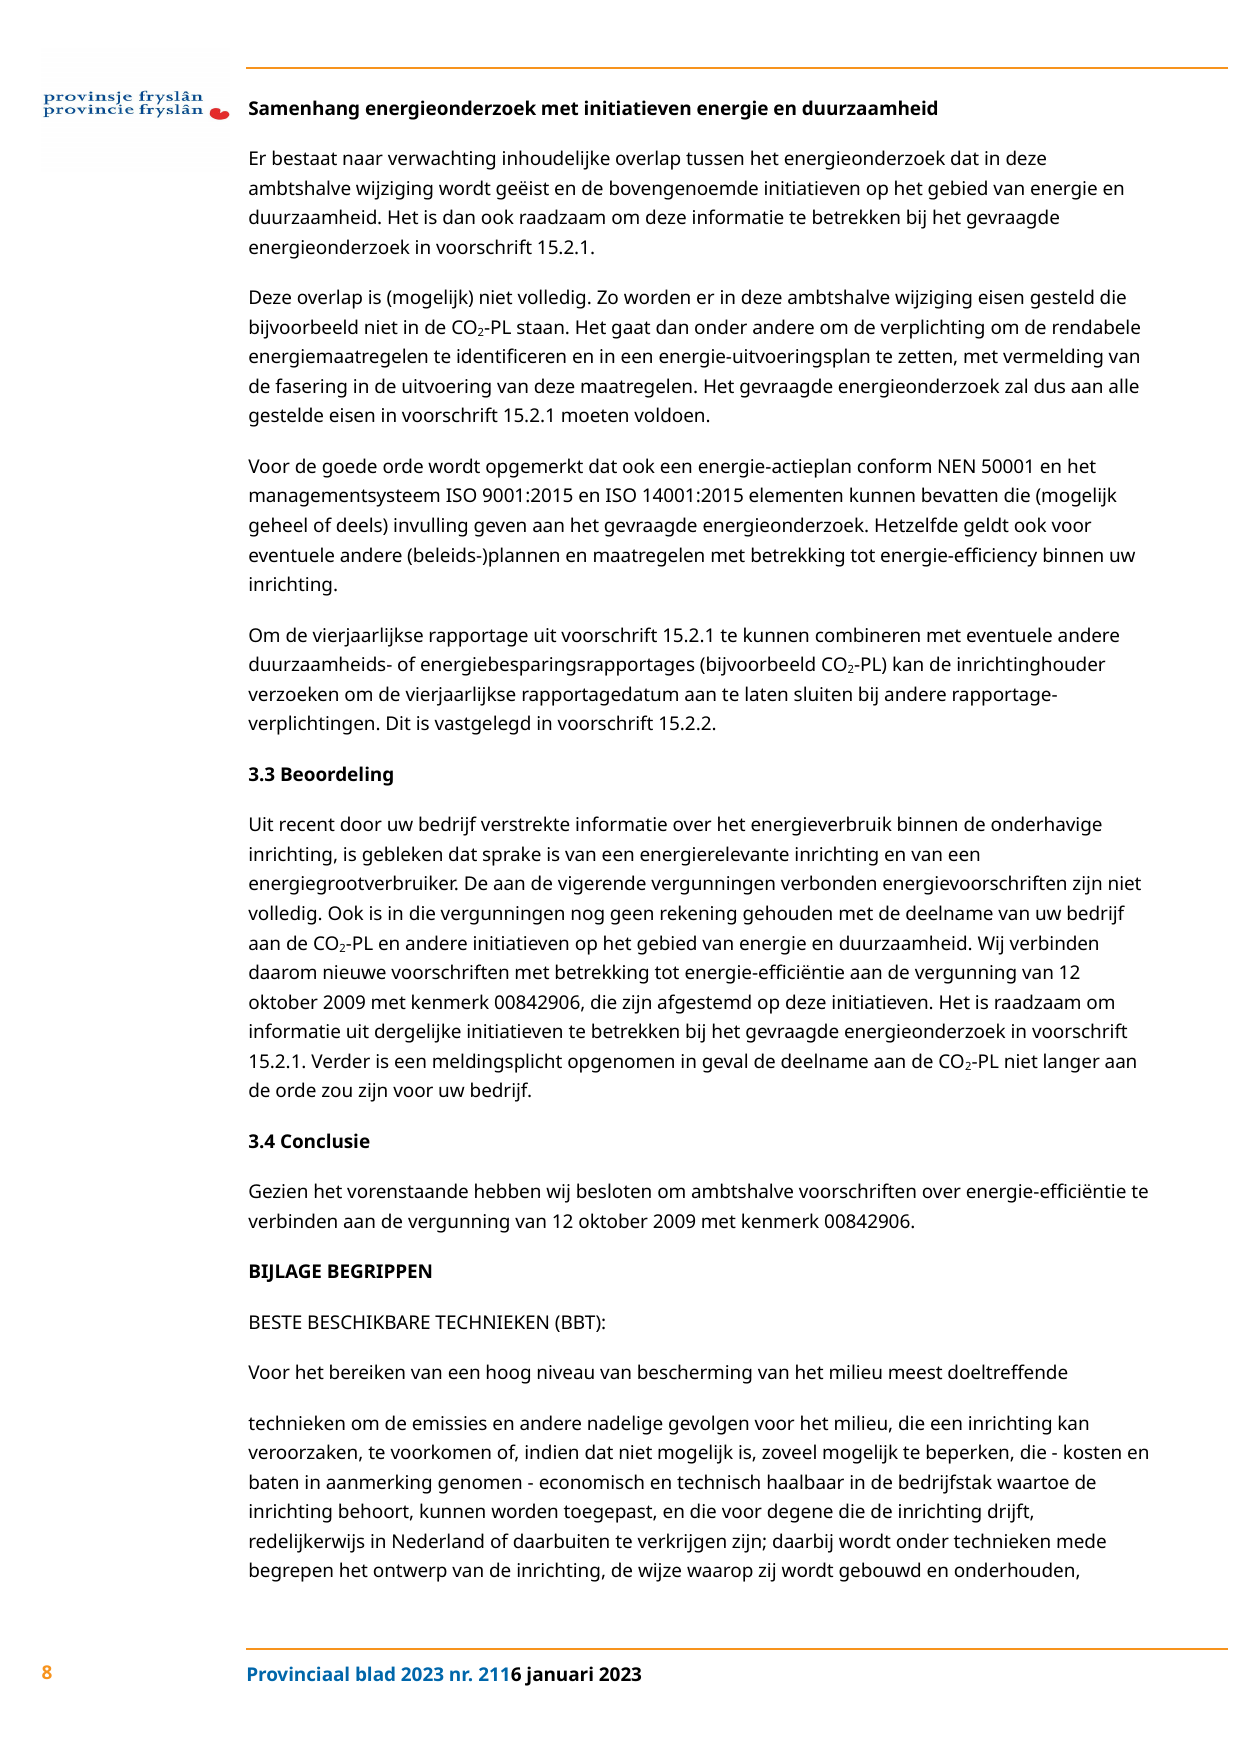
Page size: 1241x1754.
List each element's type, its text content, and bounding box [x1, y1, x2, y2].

text 3.4 Conclusie [248, 1128, 1152, 1154]
text 3.3 Beoordeling [248, 761, 1152, 787]
text BIJLAGE BEGRIPPEN [248, 1258, 1152, 1284]
picture [41, 47, 231, 172]
text Gezien het vorenstaande hebben wij besloten om ambtshalve voorschriften over energie-efficiëntie te verbinden aan de vergunning van 12 oktober 2009 met kenmerk 00842906. [248, 1178, 1152, 1234]
text Uit recent door uw bedrijf verstrekte informatie over het energieverbruik binnen de onderhavige inrichting, is gebleken dat sprake is van een energierelevante inrichting en van een energiegrootverbruiker. De aan de vigerende vergunningen verbonden energievoorschriften zijn niet volledig. Ook is in die vergunningen nog geen rekening gehouden met de deelname van uw bedrijf aan de CO2-PL en andere initiatieven op het gebied van energie en duurzaamheid. Wij verbinden daarom nieuwe voorschriften met betrekking tot energie-efficiëntie aan de vergunning van 12 oktober 2009 met kenmerk 00842906, die zijn afgestemd op deze initiatieven. Het is raadzaam om informatie uit dergelijke initiatieven te betrekken bij het gevraagde energieonderzoek in voorschrift 15.2.1. Verder is een meldingsplicht opgenomen in geval de deelname aan de CO2-PL niet langer aan de orde zou zijn voor uw bedrijf. [248, 811, 1152, 1103]
text technieken om de emissies en andere nadelige gevolgen voor het milieu, die een inrichting kan veroorzaken, te voorkomen of, indien dat niet mogelijk is, zoveel mogelijk te beperken, die - kosten en baten in aanmerking genomen - economisch en technisch haalbaar in de bedrijfstak waartoe de inrichting behoort, kunnen worden toegepast, en die voor degene die de inrichting drijft, redelijkerwijs in Nederland of daarbuiten te verkrijgen zijn; daarbij wordt onder technieken mede begrepen het ontwerp van de inrichting, de wijze waarop zij wordt gebouwd en onderhouden, [248, 1410, 1152, 1583]
text Samenhang energieonderzoek met initiatieven energie en duurzaamheid [248, 95, 1152, 121]
text Er bestaat naar verwachting inhoudelijke overlap tussen het energieonderzoek dat in deze ambtshalve wijziging wordt geëist en de bovengenoemde initiatieven op het gebied van energie en duurzaamheid. Het is dan ook raadzaam om deze informatie te betrekken bij het gevraagde energieonderzoek in voorschrift 15.2.1. [248, 145, 1152, 260]
text BESTE BESCHIKBARE TECHNIEKEN (BBT): [248, 1309, 1152, 1335]
text Deze overlap is (mogelijk) niet volledig. Zo worden er in deze ambtshalve wijziging eisen gesteld die bijvoorbeeld niet in de CO2-PL staan. Het gaat dan onder andere om de verplichting om de rendabele energiemaatregelen te identificeren en in een energie-uitvoeringsplan te zetten, met vermelding van de fasering in de uitvoering van deze maatregelen. Het gevraagde energieonderzoek zal dus aan alle gestelde eisen in voorschrift 15.2.1 moeten voldoen. [248, 284, 1152, 428]
text Voor de goede orde wordt opgemerkt dat ook een energie-actieplan conform NEN 50001 en het managementsysteem ISO 9001:2015 en ISO 14001:2015 elementen kunnen bevatten die (mogelijk geheel of deels) invulling geven aan het gevraagde energieonderzoek. Hetzelfde geldt ook voor eventuele andere (beleids-)plannen en maatregelen met betrekking tot energie-efficiency binnen uw inrichting. [248, 453, 1152, 597]
text Voor het bereiken van een hoog niveau van bescherming van het milieu meest doeltreffende [248, 1359, 1152, 1385]
text Om de vierjaarlijkse rapportage uit voorschrift 15.2.1 te kunnen combineren met eventuele andere duurzaamheids- of energiebesparingsrapportages (bijvoorbeeld CO2-PL) kan de inrichtinghouder verzoeken om de vierjaarlijkse rapportagedatum aan te laten sluiten bij andere rapportage-verplichtingen. Dit is vastgelegd in voorschrift 15.2.2. [248, 622, 1152, 736]
